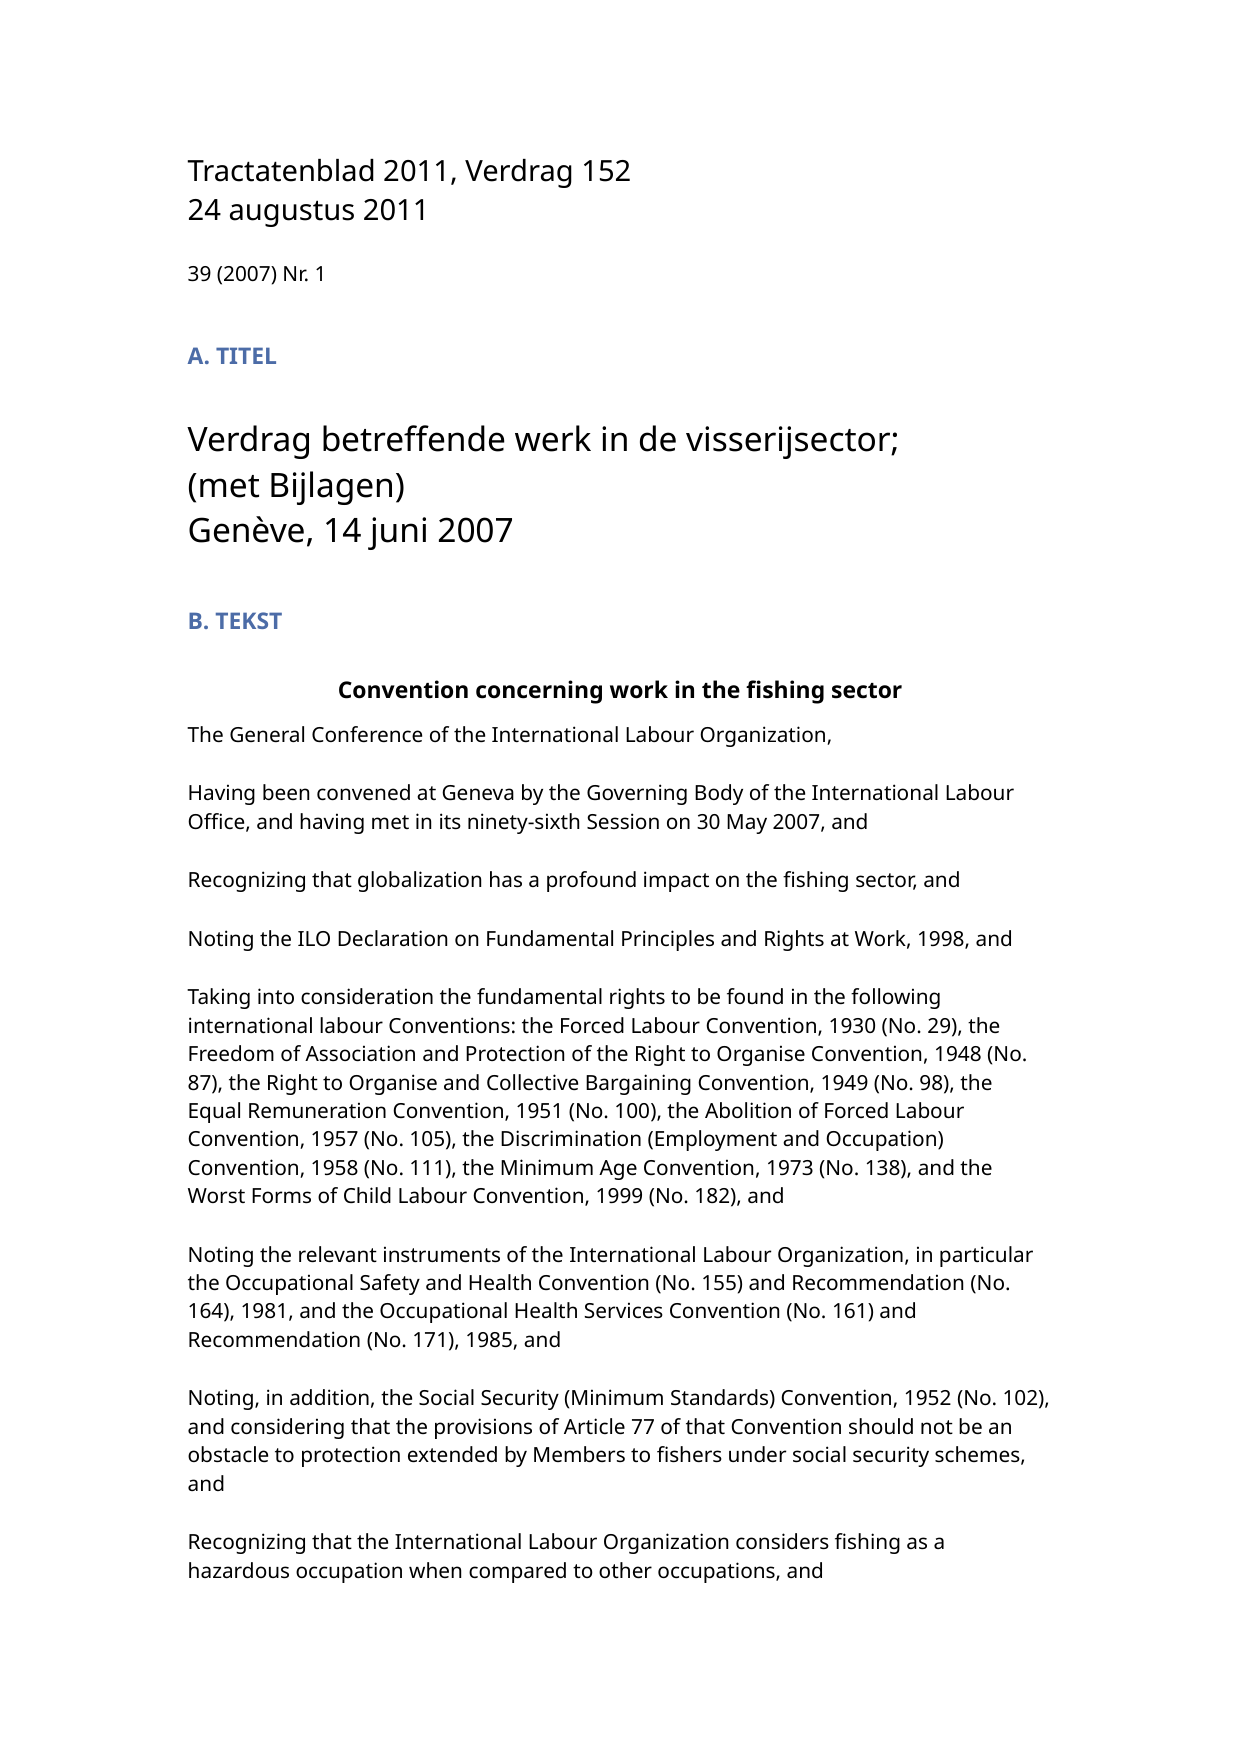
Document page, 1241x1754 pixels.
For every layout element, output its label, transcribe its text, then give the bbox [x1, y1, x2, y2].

text Noting, in addition, the Social Security (Minimum Standards) Convention, 1952 (No. 102), and considering that the provisions of Article 77 of that Convention should not be an obstacle to protection extended by Members to fishers under social security schemes, and [187, 1383, 1053, 1497]
text 24 augustus 2011 [187, 190, 1053, 229]
text Verdrag betreffende werk in de visserijsector; [187, 416, 1053, 462]
subtitle B. TEKST [187, 605, 1053, 636]
text Recognizing that globalization has a profound impact on the fishing sector, and [187, 865, 1053, 894]
text Noting the ILO Declaration on Fundamental Principles and Rights at Work, 1998, and [187, 924, 1053, 952]
text Taking into consideration the fundamental rights to be found in the following international labour Conventions: the Forced Labour Convention, 1930 (No. 29), the Freedom of Association and Protection of the Right to Organise Convention, 1948 (No. 87), the Right to Organise and Collective Bargaining Convention, 1949 (No. 98), the Equal Remuneration Convention, 1951 (No. 100), the Abolition of Forced Labour Convention, 1957 (No. 105), the Discrimination (Employment and Occupation) Convention, 1958 (No. 111), the Minimum Age Convention, 1973 (No. 138), and the Worst Forms of Child Labour Convention, 1999 (No. 182), and [187, 982, 1053, 1210]
text Genève, 14 juni 2007 [187, 507, 1053, 553]
text Noting the relevant instruments of the International Labour Organization, in particular the Occupational Safety and Health Convention (No. 155) and Recommendation (No. 164), 1981, and the Occupational Health Services Convention (No. 161) and Recommendation (No. 171), 1985, and [187, 1240, 1053, 1353]
subtitle Convention concerning work in the fishing sector [187, 674, 1053, 705]
text Recognizing that the International Labour Organization considers fishing as a hazardous occupation when compared to other occupations, and [187, 1527, 1053, 1584]
text (met Bijlagen) [187, 462, 1053, 507]
text Having been convened at Geneva by the Governing Body of the International Labour Office, and having met in its ninety-sixth Session on 30 May 2007, and [187, 778, 1053, 835]
text The General Conference of the International Labour Organization, [187, 720, 1053, 748]
subtitle A. TITEL [187, 340, 1053, 371]
text Tractatenblad 2011, Verdrag 152 [187, 150, 1053, 190]
text 39 (2007) Nr. 1 [187, 259, 1053, 287]
